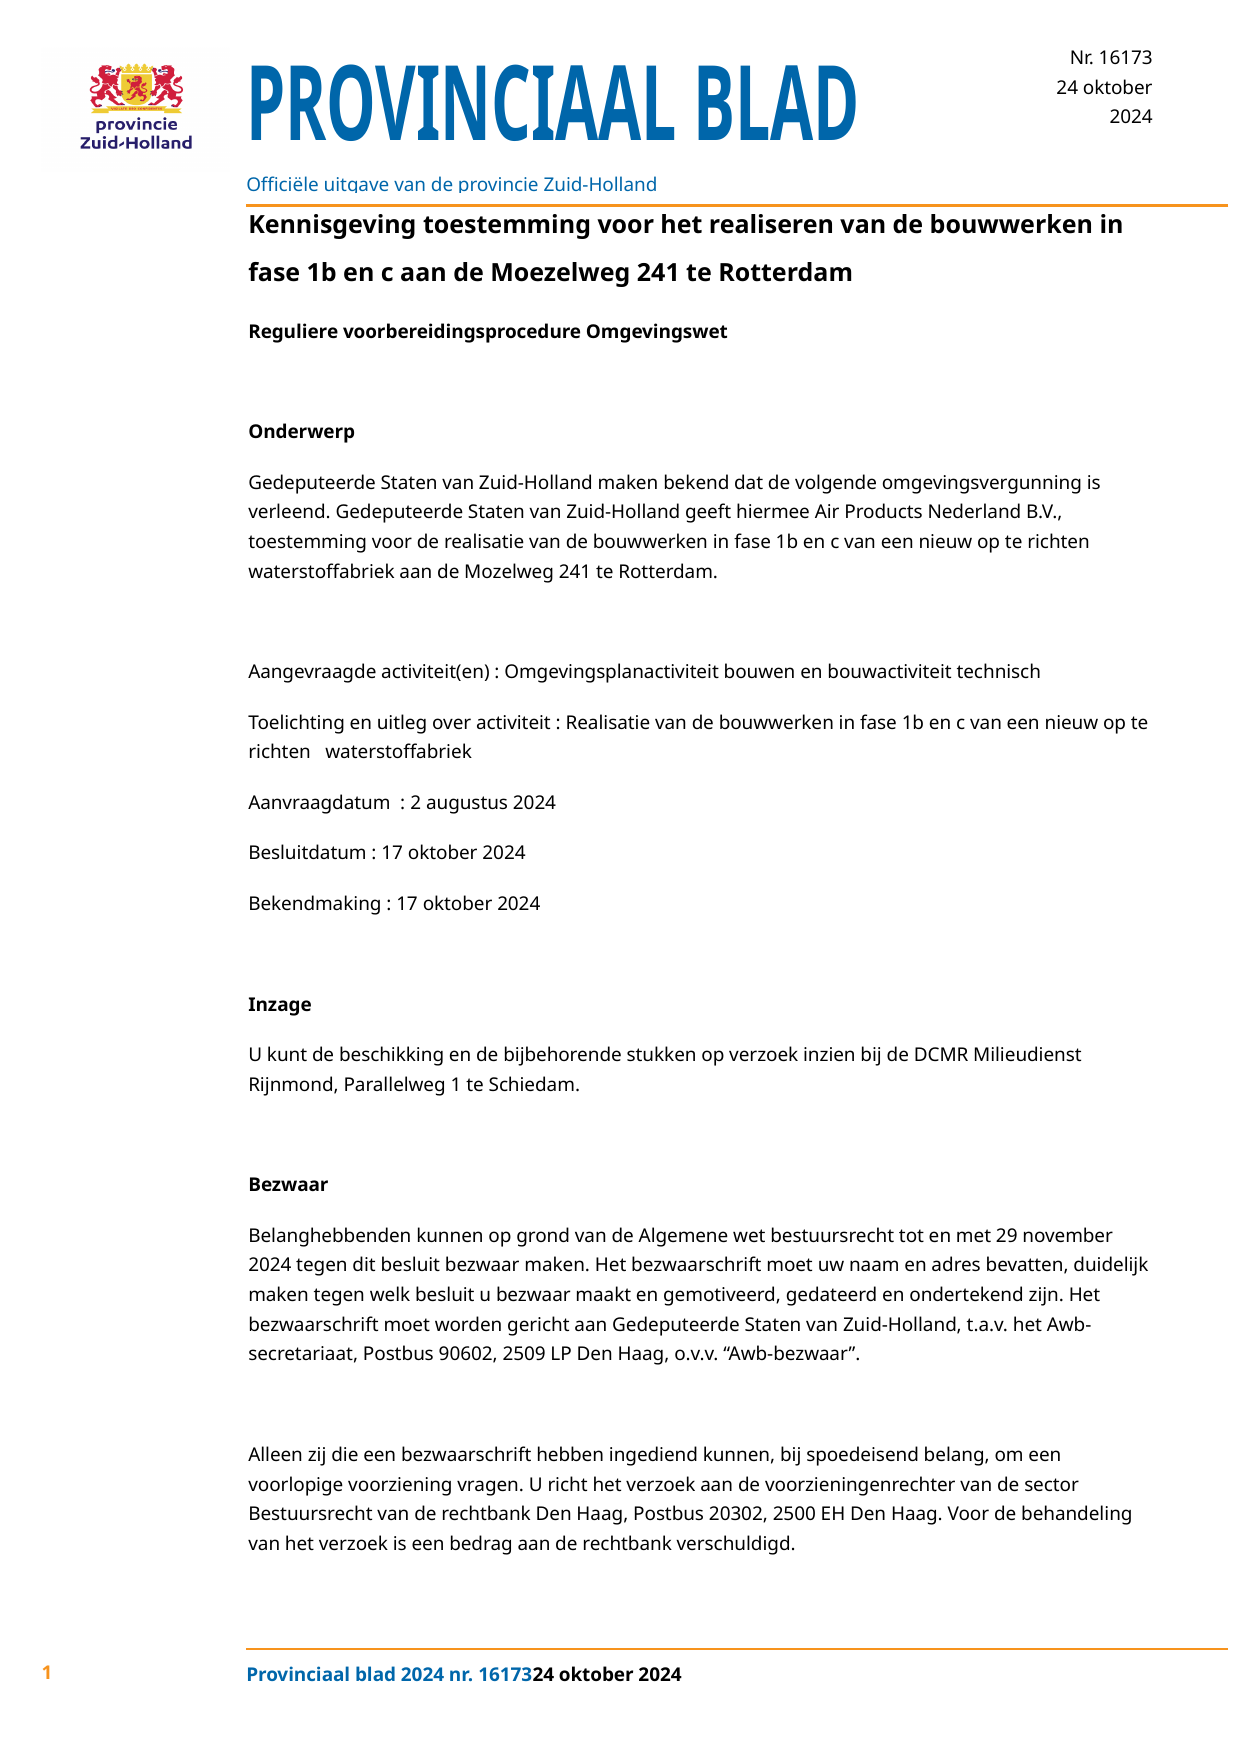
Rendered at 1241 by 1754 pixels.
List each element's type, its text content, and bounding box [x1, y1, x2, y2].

text Kennisgeving toestemming voor het realiseren van de bouwwerken in fase 1b en c aan de Moezelweg 241 te Rotterdam [248, 207, 1152, 288]
text Reguliere voorbereidingsprocedure Omgevingswet [248, 318, 1152, 344]
text Toelichting en uitleg over activiteit : Realisatie van de bouwwerken in fase 1b en c van een nieuw op te richten waterstoffabriek [248, 709, 1152, 764]
text U kunt de beschikking en de bijbehorende stukken op verzoek inzien bij de DCMR Milieudienst Rijnmond, Parallelweg 1 te Schiedam. [248, 1041, 1152, 1097]
text Onderwerp [248, 419, 1152, 444]
text Bekendmaking : 17 oktober 2024 [248, 890, 1152, 916]
text Aangevraagde activiteit(en) : Omgevingsplanactiviteit bouwen en bouwactiviteit technisch [248, 659, 1152, 684]
text Bezwaar [248, 1172, 1152, 1197]
text Alleen zij die een bezwaarschrift hebben ingediend kunnen, bij spoedeisend belang, om een voorlopige voorziening vragen. U richt het verzoek aan de voorzieningenrechter van de sector Bestuursrecht van de rechtbank Den Haag, Postbus 20302, 2500 EH Den Haag. Voor de behandeling van het verzoek is een bedrag aan de rechtbank verschuldigd. [248, 1441, 1152, 1556]
text Besluitdatum : 17 oktober 2024 [248, 839, 1152, 865]
text Gedeputeerde Staten van Zuid-Holland maken bekend dat de volgende omgevingsvergunning is verleend. Gedeputeerde Staten van Zuid-Holland geeft hiermee Air Products Nederland B.V., toestemming voor de realisatie van de bouwwerken in fase 1b en c van een nieuw op te richten waterstoffabriek aan de Mozelweg 241 te Rotterdam. [248, 469, 1152, 584]
text Belanghebbenden kunnen op grond van de Algemene wet bestuursrecht tot en met 29 november 2024 tegen dit besluit bezwaar maken. Het bezwaarschrift moet uw naam en adres bevatten, duidelijk maken tegen welk besluit u bezwaar maakt en gemotiveerd, gedateerd en ondertekend zijn. Het bezwaarschrift moet worden gericht aan Gedeputeerde Staten van Zuid-Holland, t.a.v. het Awb-secretariaat, Postbus 90602, 2509 LP Den Haag, o.v.v. “Awb-bezwaar”. [248, 1222, 1152, 1366]
text Inzage [248, 991, 1152, 1017]
text Aanvraagdatum : 2 augustus 2024 [248, 789, 1152, 815]
picture [41, 47, 231, 172]
